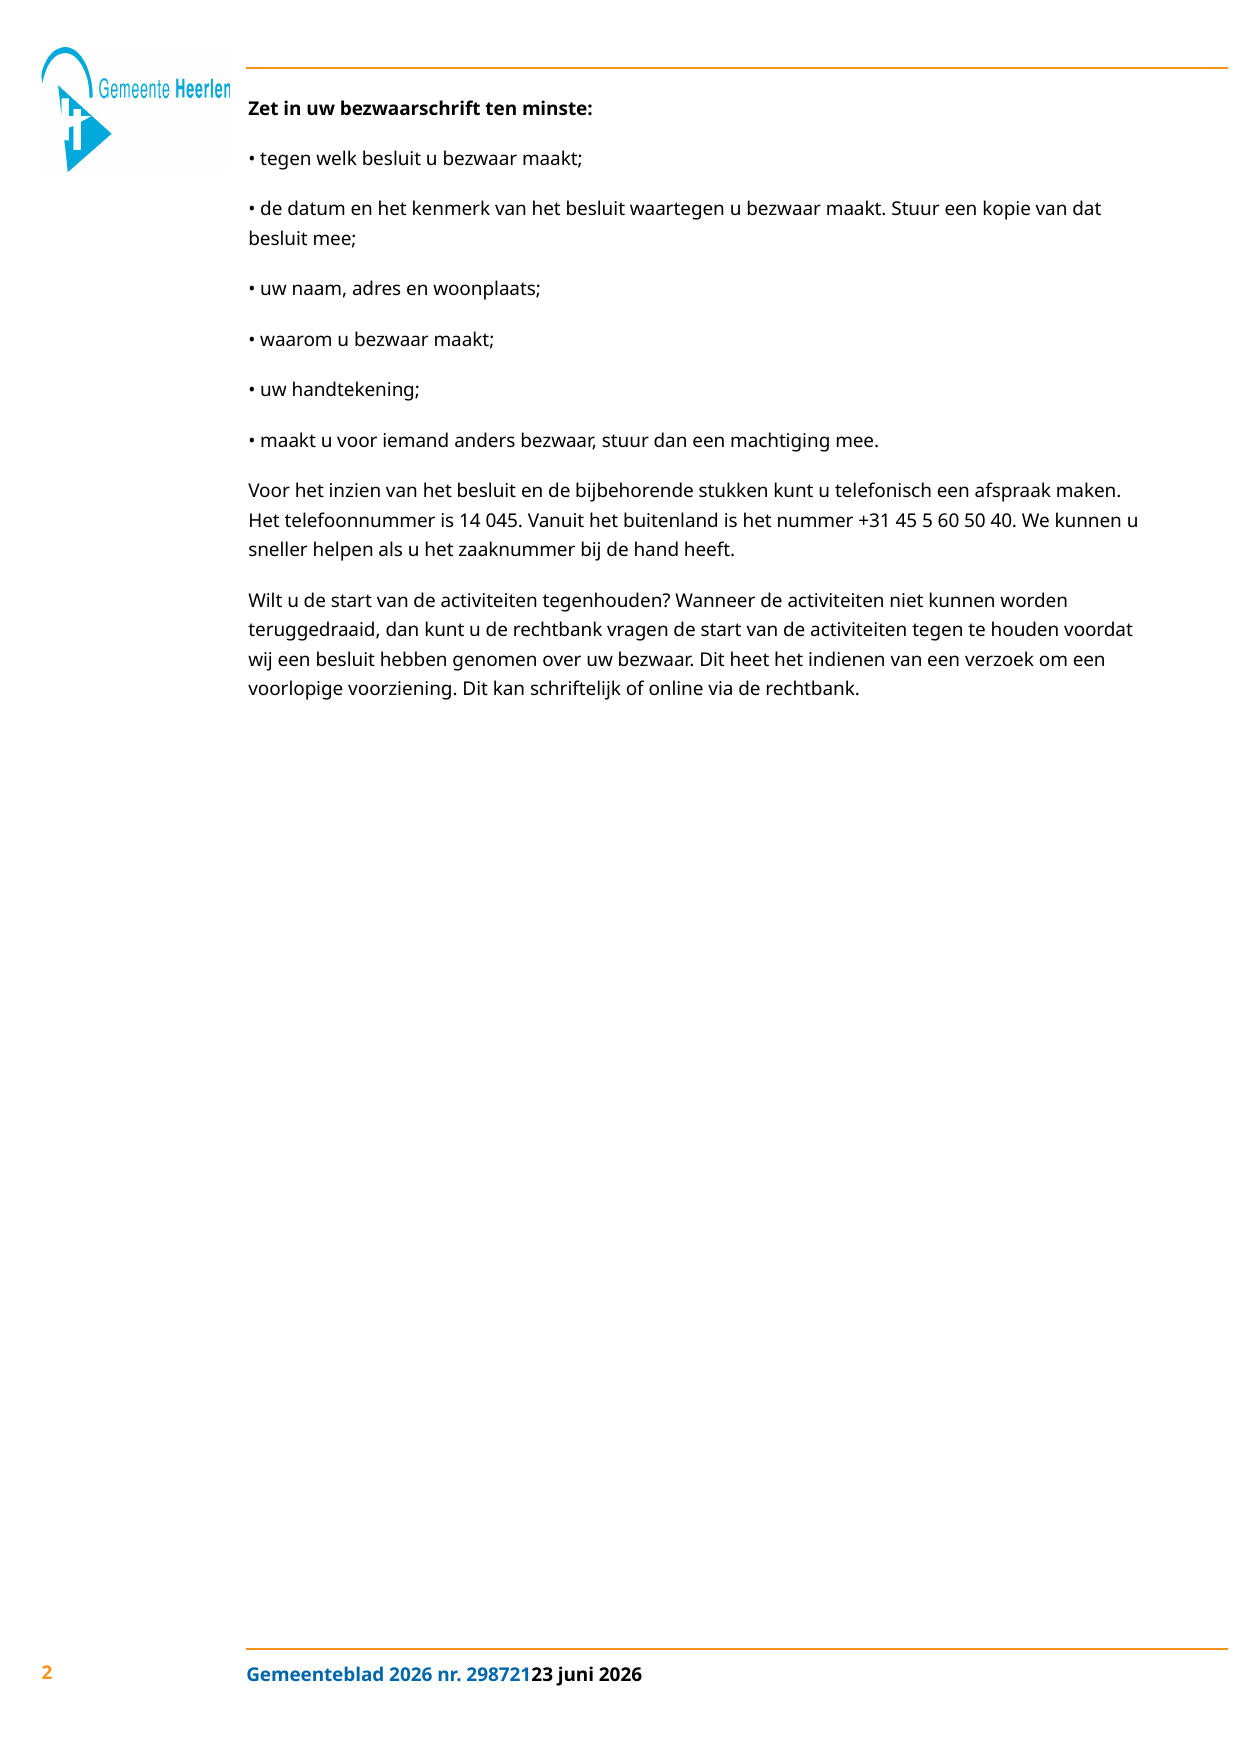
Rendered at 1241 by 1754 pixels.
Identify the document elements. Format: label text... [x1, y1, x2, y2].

text • waarom u bezwaar maakt; [248, 326, 1152, 352]
text • uw naam, adres en woonplaats; [248, 276, 1152, 301]
text Zet in uw bezwaarschrift ten minste: [248, 95, 1152, 121]
text • de datum en het kenmerk van het besluit waartegen u bezwaar maakt. Stuur een kopie van dat besluit mee; [248, 196, 1152, 251]
text • uw handtekening; [248, 376, 1152, 402]
text Voor het inzien van het besluit en de bijbehorende stukken kunt u telefonisch een afspraak maken. Het telefoonnummer is 14 045. Vanuit het buitenland is het nummer +31 45 5 60 50 40. We kunnen u sneller helpen als u het zaaknummer bij de hand heeft. [248, 477, 1152, 562]
text Wilt u de start van de activiteiten tegenhouden? Wanneer de activiteiten niet kunnen worden teruggedraaid, dan kunt u de rechtbank vragen de start van de activiteiten tegen te houden voordat wij een besluit hebben genomen over uw bezwaar. Dit heet het indienen van een verzoek om een voorlopige voorziening. Dit kan schriftelijk of online via de rechtbank. [248, 587, 1152, 701]
text • tegen welk besluit u bezwaar maakt; [248, 145, 1152, 171]
picture [41, 47, 59, 70]
picture [41, 47, 231, 172]
text • maakt u voor iemand anders bezwaar, stuur dan een machtiging mee. [248, 427, 1152, 453]
